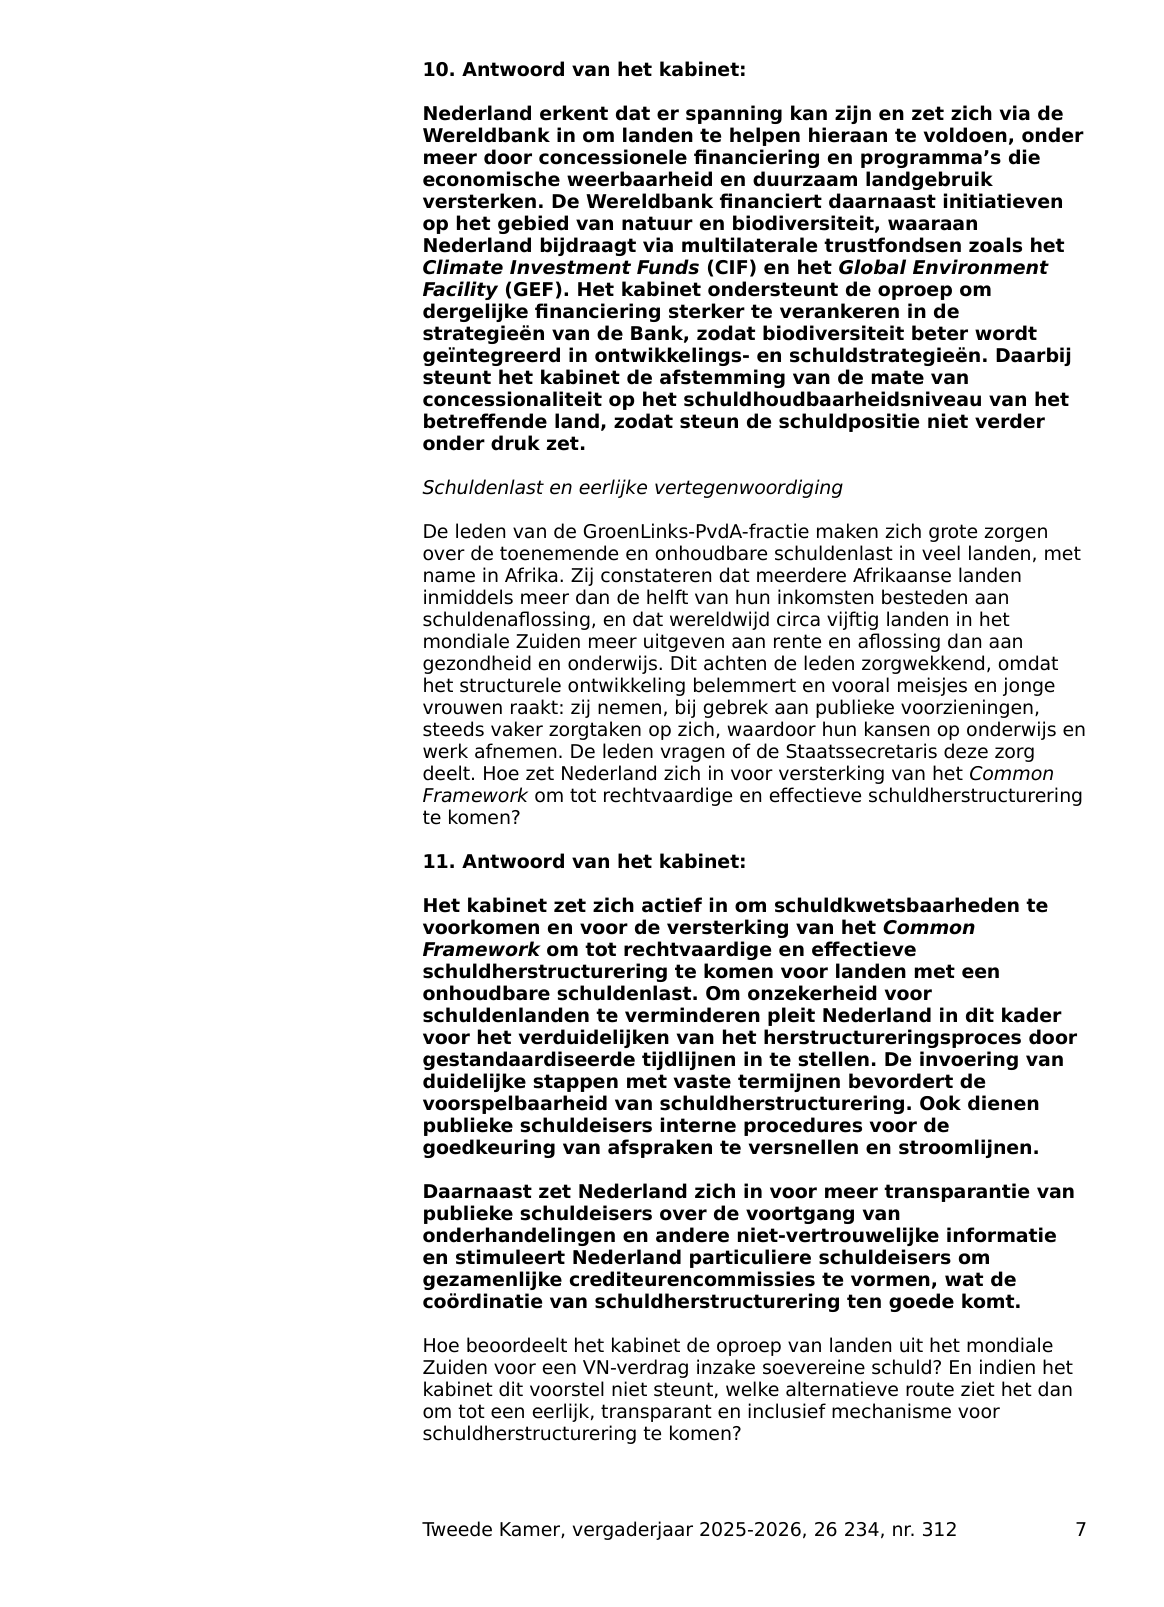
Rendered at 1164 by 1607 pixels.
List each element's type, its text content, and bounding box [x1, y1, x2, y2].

text Nederland erkent dat er spanning kan zijn en zet zich via de Wereldbank in om landen te helpen hieraan te voldoen, onder meer door concessionele financiering en programma’s die economische weerbaarheid en duurzaam landgebruik versterken. De Wereldbank financiert daarnaast initiatieven op het gebied van natuur en biodiversiteit, waaraan Nederland bijdraagt via multilaterale trustfondsen zoals het Climate Investment Funds (CIF) en het Global Environment Facility (GEF). Het kabinet ondersteunt de oproep om dergelijke financiering sterker te verankeren in de strategieën van de Bank, zodat biodiversiteit beter wordt geïntegreerd in ontwikkelings- en schuldstrategieën. Daarbij steunt het kabinet de afstemming van de mate van concessionaliteit op het schuldhoudbaarheidsniveau van het betreffende land, zodat steun de schuldpositie niet verder onder druk zet. [422, 103, 1087, 455]
text Het kabinet zet zich actief in om schuldkwetsbaarheden te voorkomen en voor de versterking van het Common Framework om tot rechtvaardige en effectieve schuldherstructurering te komen voor landen met een onhoudbare schuldenlast. Om onzekerheid voor schuldenlanden te verminderen pleit Nederland in dit kader voor het verduidelijken van het herstructureringsproces door gestandaardiseerde tijdlijnen in te stellen. De invoering van duidelijke stappen met vaste termijnen bevordert de voorspelbaarheid van schuldherstructurering. Ook dienen publieke schuldeisers interne procedures voor de goedkeuring van afspraken te versnellen en stroomlijnen. [422, 895, 1087, 1159]
subtitle 10. Antwoord van het kabinet: [422, 59, 1087, 81]
subtitle Schuldenlast en eerlijke vertegenwoordiging [422, 477, 1087, 499]
subtitle 11. Antwoord van het kabinet: [422, 851, 1087, 873]
text De leden van de GroenLinks-PvdA-fractie maken zich grote zorgen over de toenemende en onhoudbare schuldenlast in veel landen, met name in Afrika. Zij constateren dat meerdere Afrikaanse landen inmiddels meer dan de helft van hun inkomsten besteden aan schuldenaflossing, en dat wereldwijd circa vijftig landen in het mondiale Zuiden meer uitgeven aan rente en aflossing dan aan gezondheid en onderwijs. Dit achten de leden zorgwekkend, omdat het structurele ontwikkeling belemmert en vooral meisjes en jonge vrouwen raakt: zij nemen, bij gebrek aan publieke voorzieningen, steeds vaker zorgtaken op zich, waardoor hun kansen op onderwijs en werk afnemen. De leden vragen of de Staatssecretaris deze zorg deelt. Hoe zet Nederland zich in voor versterking van het Common Framework om tot rechtvaardige en effectieve schuldherstructurering te komen? [422, 521, 1087, 829]
text Hoe beoordeelt het kabinet de oproep van landen uit het mondiale Zuiden voor een VN-verdrag inzake soevereine schuld? En indien het kabinet dit voorstel niet steunt, welke alternatieve route ziet het dan om tot een eerlijk, transparant en inclusief mechanisme voor schuldherstructurering te komen? [422, 1335, 1087, 1445]
text Daarnaast zet Nederland zich in voor meer transparantie van publieke schuldeisers over de voortgang van onderhandelingen en andere niet-vertrouwelijke informatie en stimuleert Nederland particuliere schuldeisers om gezamenlijke crediteurencommissies te vormen, wat de coördinatie van schuldherstructurering ten goede komt. [422, 1181, 1087, 1313]
